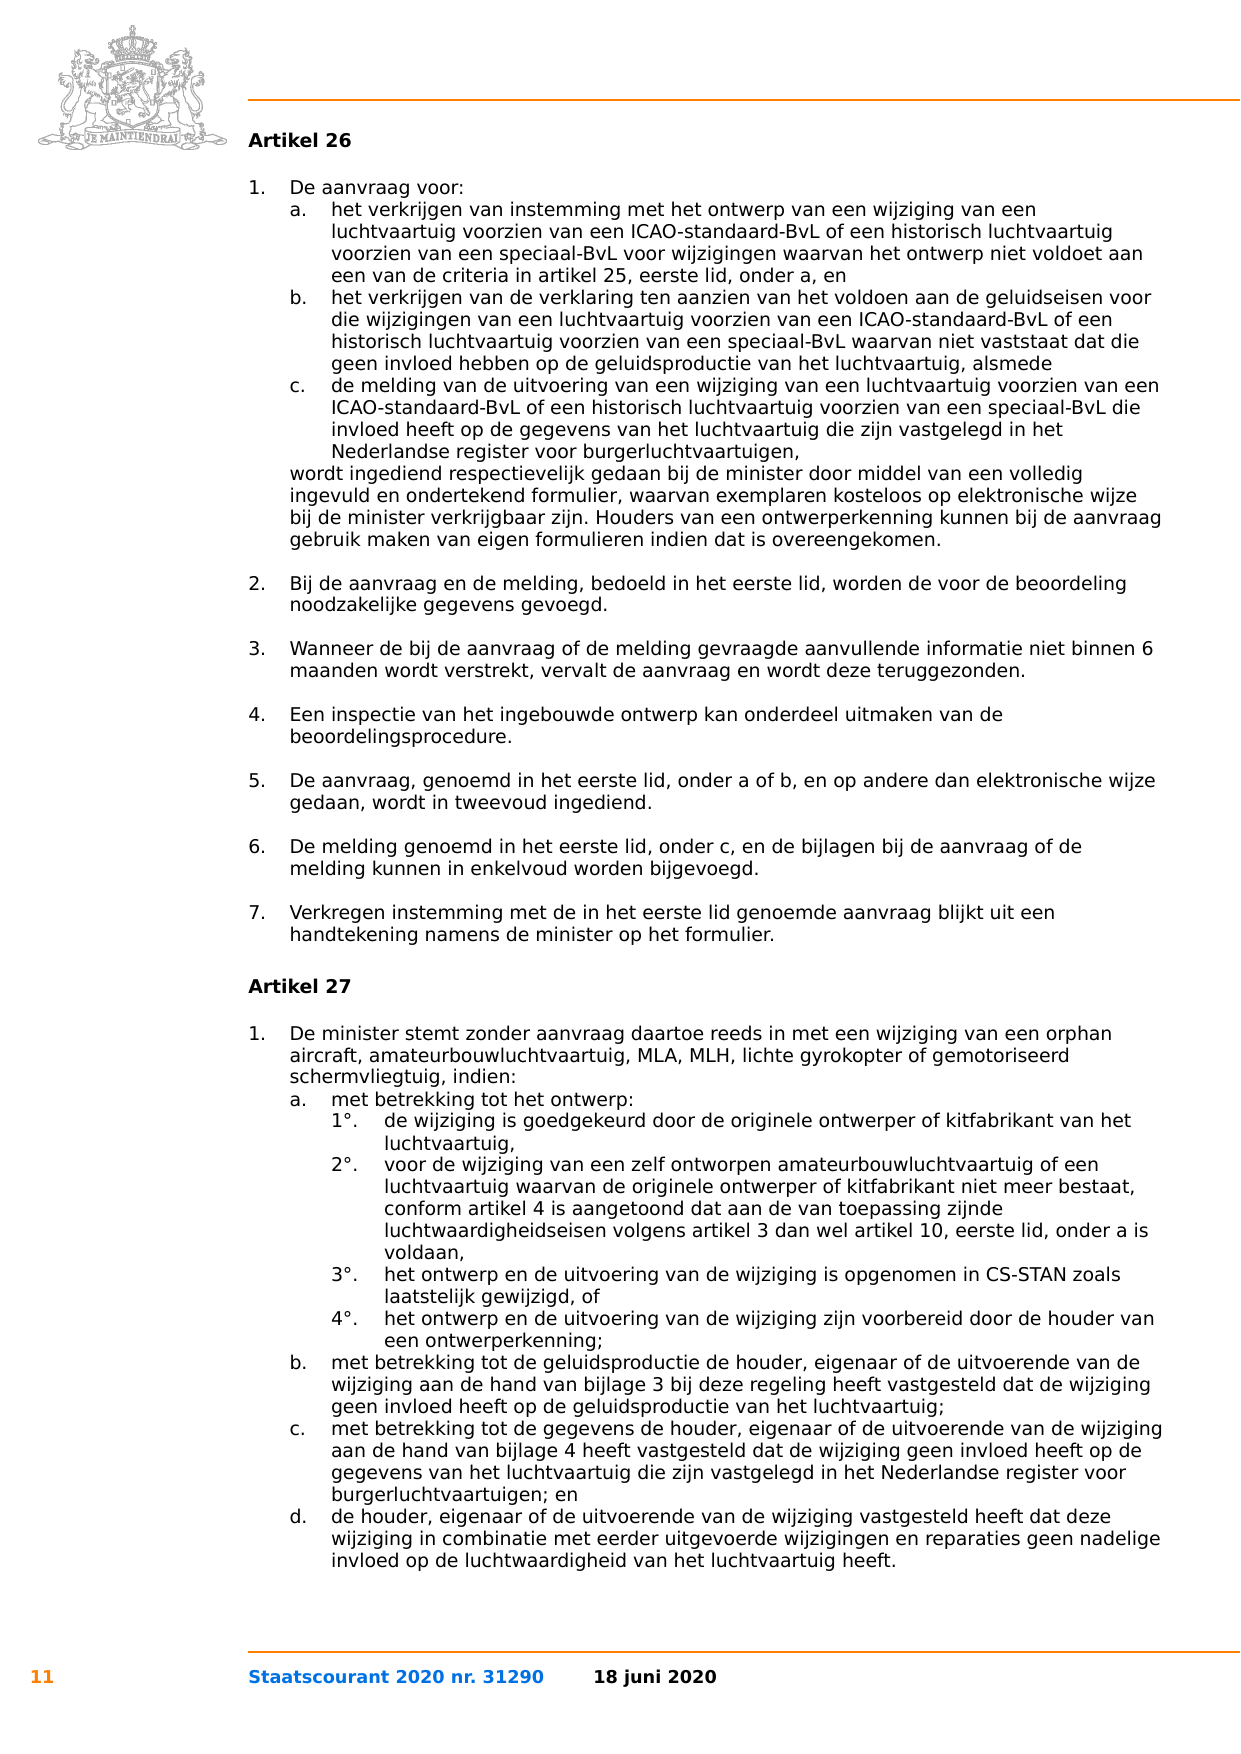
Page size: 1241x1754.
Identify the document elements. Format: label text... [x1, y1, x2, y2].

text 5. De aanvraag, genoemd in het eerste lid, onder a of b, en op andere dan elektronische wijze gedaan, wordt in tweevoud ingediend. [248, 770, 1163, 814]
text 1. De aanvraag voor: [248, 177, 1163, 199]
text a. het verkrijgen van instemming met het ontwerp van een wijziging van een luchtvaartuig voorzien van een ICAO-standaard-BvL of een historisch luchtvaartuig voorzien van een speciaal-BvL voor wijzigingen waarvan het ontwerp niet voldoet aan een van de criteria in artikel 25, eerste lid, onder a, en [289, 199, 1163, 287]
text b. het verkrijgen van de verklaring ten aanzien van het voldoen aan de geluidseisen voor die wijzigingen van een luchtvaartuig voorzien van een ICAO-standaard-BvL of een historisch luchtvaartuig voorzien van een speciaal-BvL waarvan niet vaststaat dat die geen invloed hebben op de geluidsproductie van het luchtvaartuig, alsmede [289, 287, 1163, 375]
text c. de melding van de uitvoering van een wijziging van een luchtvaartuig voorzien van een ICAO-standaard-BvL of een historisch luchtvaartuig voorzien van een speciaal-BvL die invloed heeft op de gegevens van het luchtvaartuig die zijn vastgelegd in het Nederlandse register voor burgerluchtvaartuigen, [289, 375, 1163, 463]
subtitle Artikel 26 [248, 130, 1163, 152]
text 3. Wanneer de bij de aanvraag of de melding gevraagde aanvullende informatie niet binnen 6 maanden wordt verstrekt, vervalt de aanvraag en wordt deze teruggezonden. [248, 638, 1163, 682]
text 2°. voor de wijziging van een zelf ontworpen amateurbouwluchtvaartuig of een luchtvaartuig waarvan de originele ontwerper of kitfabrikant niet meer bestaat, conform artikel 4 is aangetoond dat aan de van toepassing zijnde luchtwaardigheidseisen volgens artikel 3 dan wel artikel 10, eerste lid, onder a is voldaan, [331, 1154, 1163, 1264]
text 4°. het ontwerp en de uitvoering van de wijziging zijn voorbereid door de houder van een ontwerperkenning; [331, 1308, 1163, 1352]
text d. de houder, eigenaar of de uitvoerende van de wijziging vastgesteld heeft dat deze wijziging in combinatie met eerder uitgevoerde wijzigingen en reparaties geen nadelige invloed op de luchtwaardigheid van het luchtvaartuig heeft. [289, 1506, 1163, 1572]
text wordt ingediend respectievelijk gedaan bij de minister door middel van een volledig ingevuld en ondertekend formulier, waarvan exemplaren kosteloos op elektronische wijze bij de minister verkrijgbaar zijn. Houders van een ontwerperkenning kunnen bij de aanvraag gebruik maken van eigen formulieren indien dat is overeengekomen. [289, 463, 1163, 551]
text 7. Verkregen instemming met de in het eerste lid genoemde aanvraag blijkt uit een handtekening namens de minister op het formulier. [248, 902, 1163, 946]
text 2. Bij de aanvraag en de melding, bedoeld in het eerste lid, worden de voor de beoordeling noodzakelijke gegevens gevoegd. [248, 572, 1163, 616]
subtitle Artikel 27 [248, 976, 1163, 997]
text 4. Een inspectie van het ingebouwde ontwerp kan onderdeel uitmaken van de beoordelingsprocedure. [248, 704, 1163, 748]
text 3°. het ontwerp en de uitvoering van de wijziging is opgenomen in CS-STAN zoals laatstelijk gewijzigd, of [331, 1264, 1163, 1308]
text 6. De melding genoemd in het eerste lid, onder c, en de bijlagen bij de aanvraag of de melding kunnen in enkelvoud worden bijgevoegd. [248, 836, 1163, 880]
text a. met betrekking tot het ontwerp: [289, 1088, 1163, 1110]
text 1°. de wijziging is goedgekeurd door de originele ontwerper of kitfabrikant van het luchtvaartuig, [331, 1110, 1163, 1154]
text 1. De minister stemt zonder aanvraag daartoe reeds in met een wijziging van een orphan aircraft, amateurbouwluchtvaartuig, MLA, MLH, lichte gyrokopter of gemotoriseerd schermvliegtuig, indien: [248, 1022, 1163, 1088]
text c. met betrekking tot de gegevens de houder, eigenaar of de uitvoerende van de wijziging aan de hand van bijlage 4 heeft vastgesteld dat de wijziging geen invloed heeft op de gegevens van het luchtvaartuig die zijn vastgelegd in het Nederlandse register voor burgerluchtvaartuigen; en [289, 1418, 1163, 1506]
text b. met betrekking tot de geluidsproductie de houder, eigenaar of de uitvoerende van de wijziging aan de hand van bijlage 3 bij deze regeling heeft vastgesteld dat de wijziging geen invloed heeft op de geluidsproductie van het luchtvaartuig; [289, 1352, 1163, 1418]
picture [38, 25, 227, 150]
